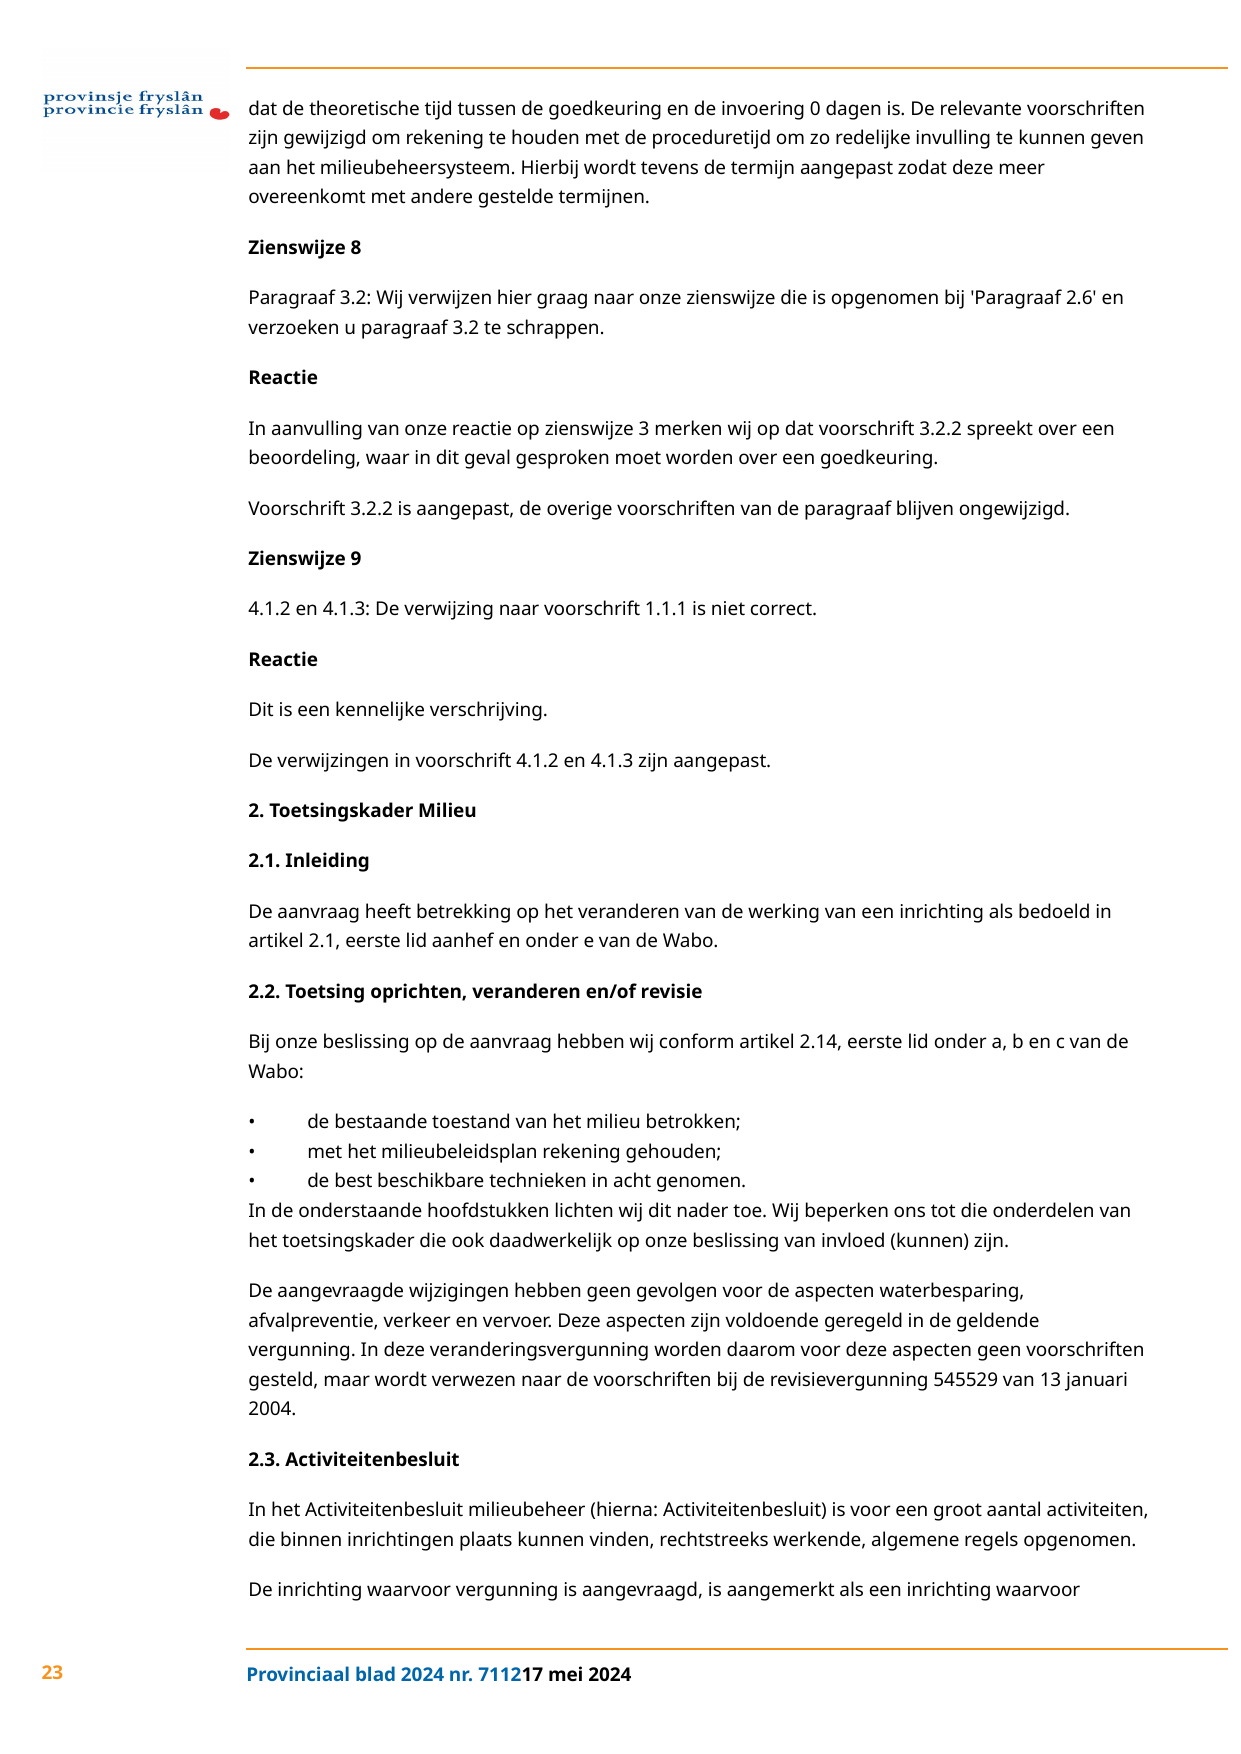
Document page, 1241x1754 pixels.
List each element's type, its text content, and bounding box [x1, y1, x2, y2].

list met het milieubeleidsplan rekening gehouden; [248, 1138, 1152, 1164]
text Zienswijze 8 [248, 234, 1152, 260]
text De verwijzingen in voorschrift 4.1.2 en 4.1.3 zijn aangepast. [248, 747, 1152, 773]
text Reactie [248, 646, 1152, 672]
text Voorschrift 3.2.2 is aangepast, de overige voorschriften van de paragraaf blijven ongewijzigd. [248, 495, 1152, 521]
picture [41, 47, 231, 172]
text 2. Toetsingskader Milieu [248, 797, 1152, 823]
list de bestaande toestand van het milieu betrokken; [248, 1108, 1152, 1134]
list de best beschikbare technieken in acht genomen. [248, 1168, 1152, 1193]
text Zienswijze 9 [248, 545, 1152, 571]
text 2.3. Activiteitenbesluit [248, 1446, 1152, 1472]
text Reactie [248, 364, 1152, 390]
text 4.1.2 en 4.1.3: De verwijzing naar voorschrift 1.1.1 is niet correct. [248, 596, 1152, 621]
text De inrichting waarvoor vergunning is aangevraagd, is aangemerkt als een inrichting waarvoor [248, 1576, 1152, 1602]
text In aanvulling van onze reactie op zienswijze 3 merken wij op dat voorschrift 3.2.2 spreekt over een beoordeling, waar in dit geval gesproken moet worden over een goedkeuring. [248, 415, 1152, 470]
text In de onderstaande hoofdstukken lichten wij dit nader toe. Wij beperken ons tot die onderdelen van het toetsingskader die ook daadwerkelijk op onze beslissing van invloed (kunnen) zijn. [248, 1197, 1152, 1253]
text Bij onze beslissing op de aanvraag hebben wij conform artikel 2.14, eerste lid onder a, b en c van de Wabo: [248, 1028, 1152, 1084]
text 2.1. Inleiding [248, 848, 1152, 873]
text 2.2. Toetsing oprichten, veranderen en/of revisie [248, 978, 1152, 1004]
text Dit is een kennelijke verschrijving. [248, 696, 1152, 722]
text In het Activiteitenbesluit milieubeheer (hierna: Activiteitenbesluit) is voor een groot aantal activiteiten, die binnen inrichtingen plaats kunnen vinden, rechtstreeks werkende, algemene regels opgenomen. [248, 1496, 1152, 1552]
text De aangevraagde wijzigingen hebben geen gevolgen voor de aspecten waterbesparing, afvalpreventie, verkeer en vervoer. Deze aspecten zijn voldoende geregeld in de geldende vergunning. In deze veranderingsvergunning worden daarom voor deze aspecten geen voorschriften gesteld, maar wordt verwezen naar de voorschriften bij de revisievergunning 545529 van 13 januari 2004. [248, 1277, 1152, 1421]
text dat de theoretische tijd tussen de goedkeuring en de invoering 0 dagen is. De relevante voorschriften zijn gewijzigd om rekening te houden met de proceduretijd om zo redelijke invulling te kunnen geven aan het milieubeheersysteem. Hierbij wordt tevens de termijn aangepast zodat deze meer overeenkomt met andere gestelde termijnen. [248, 95, 1152, 209]
text De aanvraag heeft betrekking op het veranderen van de werking van een inrichting als bedoeld in artikel 2.1, eerste lid aanhef en onder e van de Wabo. [248, 898, 1152, 953]
text Paragraaf 3.2: Wij verwijzen hier graag naar onze zienswijze die is opgenomen bij 'Paragraaf 2.6' en verzoeken u paragraaf 3.2 te schrappen. [248, 284, 1152, 340]
